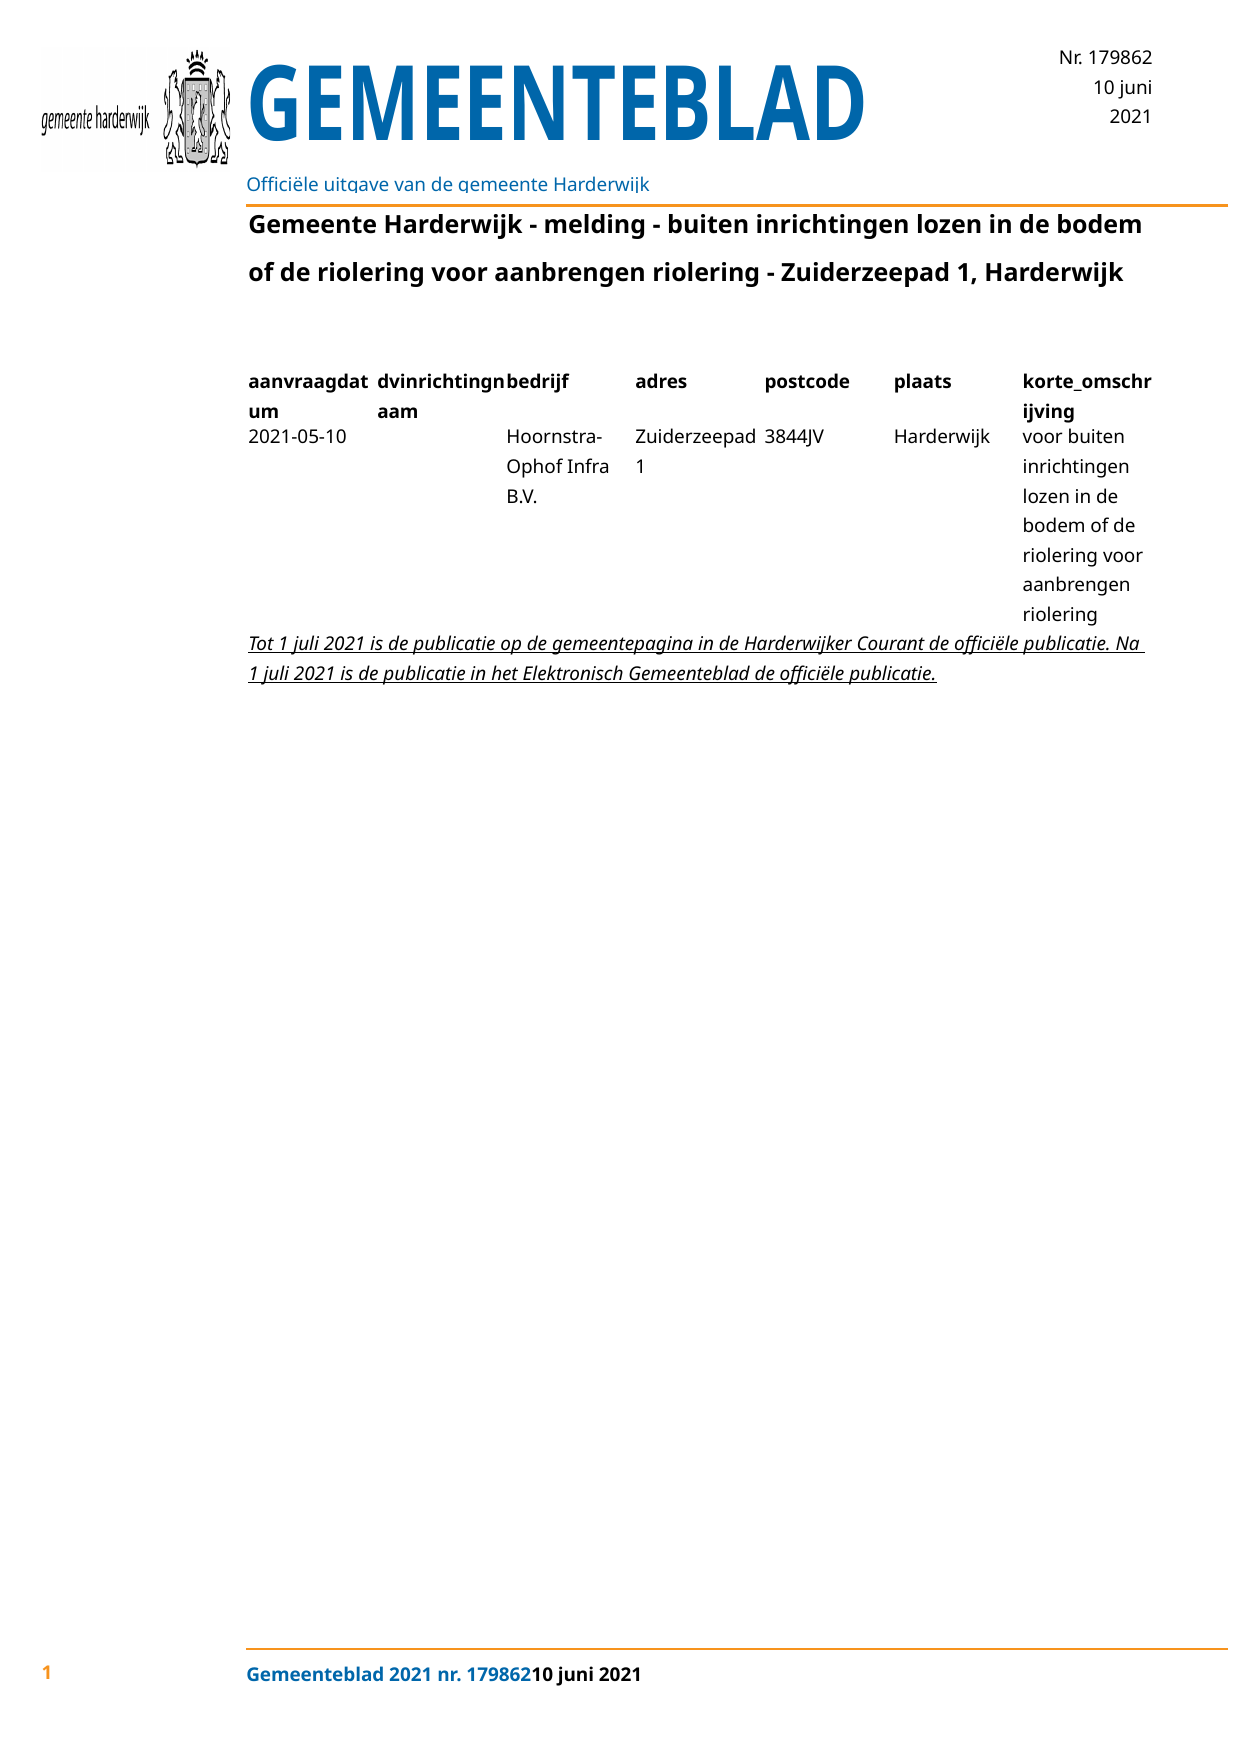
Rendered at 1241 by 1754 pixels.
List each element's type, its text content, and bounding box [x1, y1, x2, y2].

table_header korte_omschrijving [1023, 369, 1152, 424]
table_cell [377, 424, 506, 627]
table_header aanvraagdatum [248, 369, 377, 424]
table_header adres [635, 369, 764, 424]
table_cell voor buiten inrichtingen lozen in de bodem of de riolering voor aanbrengen riolering [1023, 424, 1152, 627]
text Tot 1 juli 2021 is de publicatie op de gemeentepagina in de Harderwijker Courant de officiële publicatie. Na 1 juli 2021 is de publicatie in het Elektronisch Gemeenteblad de officiële publicatie. [248, 630, 1152, 686]
table_cell Harderwijk [894, 424, 1022, 627]
picture [41, 47, 231, 172]
text Gemeente Harderwijk - melding - buiten inrichtingen lozen in de bodem of de riolering voor aanbrengen riolering - Zuiderzeepad 1, Harderwijk [248, 207, 1152, 288]
table_cell Zuiderzeepad 1 [635, 424, 764, 627]
table_header dvinrichtingnaam [377, 369, 506, 424]
table_header postcode [764, 369, 893, 424]
table_cell 2021-05-10 [248, 424, 377, 627]
table_cell Hoornstra-Ophof Infra B.V. [506, 424, 635, 627]
table_cell 3844JV [764, 424, 893, 627]
table_header bedrijf [506, 369, 635, 424]
table_header plaats [894, 369, 1022, 424]
